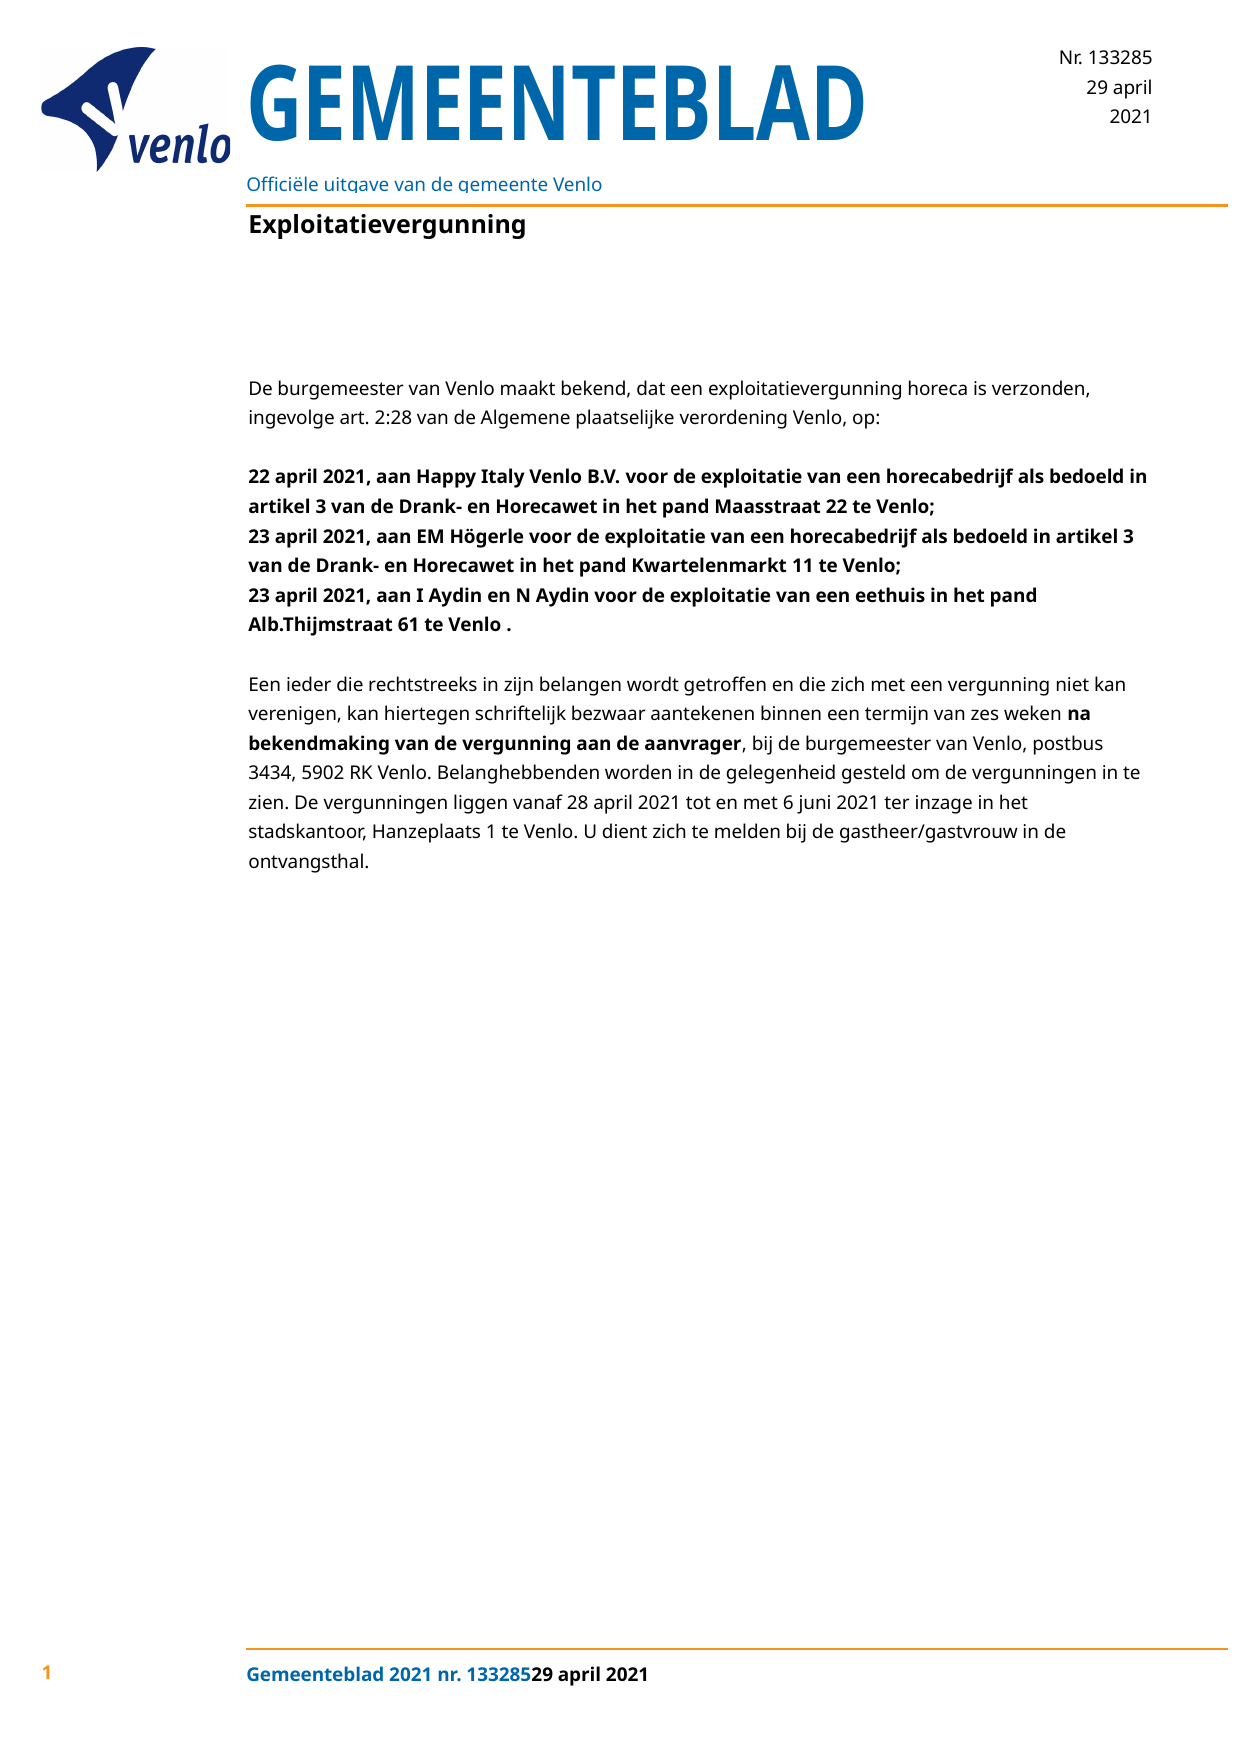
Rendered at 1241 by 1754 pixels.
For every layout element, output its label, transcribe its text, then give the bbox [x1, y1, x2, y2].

text De burgemeester van Venlo maakt bekend, dat een exploitatievergunning horeca is verzonden, ingevolge art. 2:28 van de Algemene plaatselijke verordening Venlo, op: [248, 375, 1152, 430]
text Exploitatievergunning [248, 207, 1152, 241]
picture [41, 47, 231, 172]
text 23 april 2021, aan I Aydin en N Aydin voor de exploitatie van een eethuis in het pand Alb.Thijmstraat 61 te Venlo . [248, 582, 1152, 637]
text 23 april 2021, aan EM Högerle voor de exploitatie van een horecabedrijf als bedoeld in artikel 3 van de Drank- en Horecawet in het pand Kwartelenmarkt 11 te Venlo; [248, 523, 1152, 578]
text 22 april 2021, aan Happy Italy Venlo B.V. voor de exploitatie van een horecabedrijf als bedoeld in artikel 3 van de Drank- en Horecawet in het pand Maasstraat 22 te Venlo; [248, 464, 1152, 519]
text Een ieder die rechtstreeks in zijn belangen wordt getroffen en die zich met een vergunning niet kan verenigen, kan hiertegen schriftelijk bezwaar aantekenen binnen een termijn van zes weken na bekendmaking van de vergunning aan de aanvrager, bij de burgemeester van Venlo, postbus 3434, 5902 RK Venlo. Belanghebbenden worden in de gelegenheid gesteld om de vergunningen in te zien. De vergunningen liggen vanaf 28 april 2021 tot en met 6 juni 2021 ter inzage in het stadskantoor, Hanzeplaats 1 te Venlo. U dient zich te melden bij de gastheer/gastvrouw in de ontvangsthal. [248, 671, 1152, 874]
